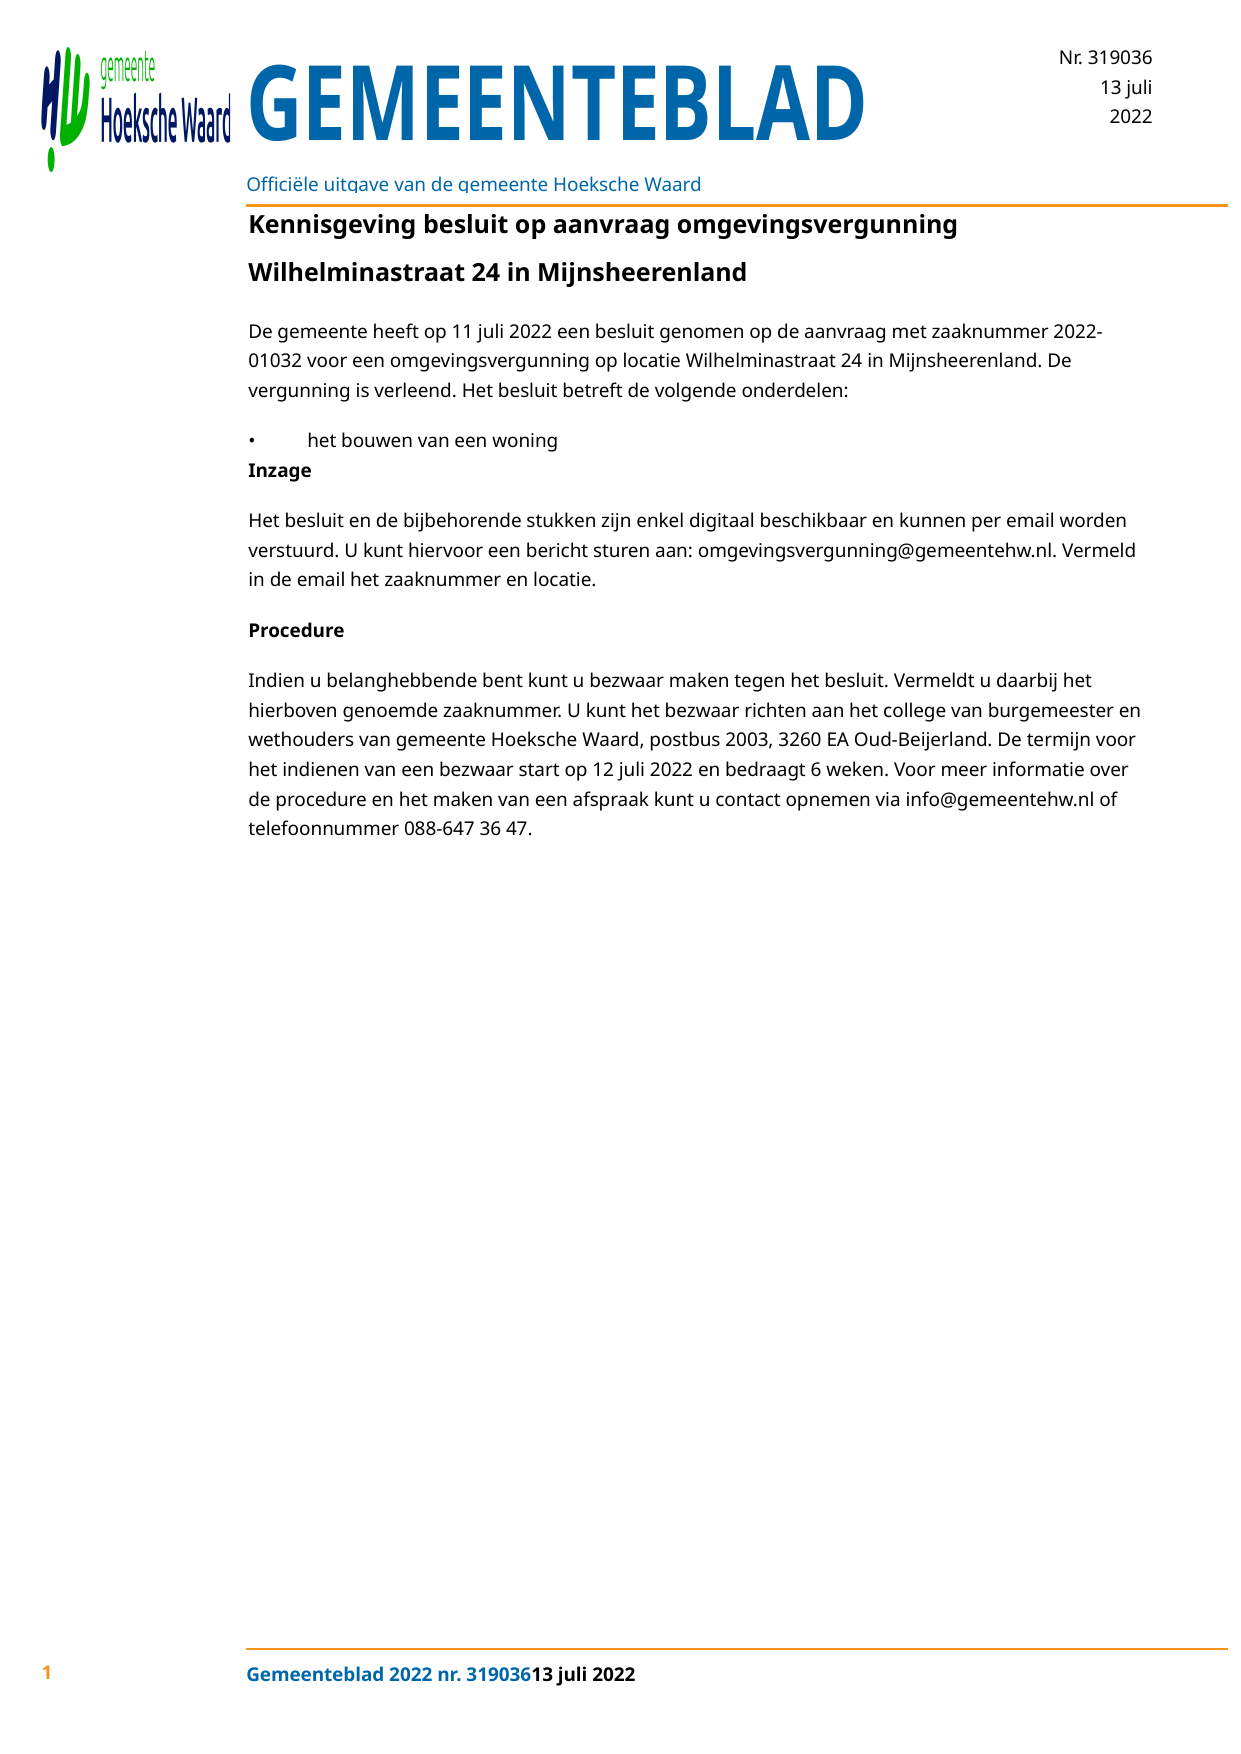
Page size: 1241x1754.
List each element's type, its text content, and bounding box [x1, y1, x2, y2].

picture [41, 47, 231, 172]
text Het besluit en de bijbehorende stukken zijn enkel digitaal beschikbaar en kunnen per email worden verstuurd. U kunt hiervoor een bericht sturen aan: omgevingsvergunning@gemeentehw.nl. Vermeld in de email het zaaknummer en locatie. [248, 507, 1152, 592]
text Indien u belanghebbende bent kunt u bezwaar maken tegen het besluit. Vermeldt u daarbij het hierboven genoemde zaaknummer. U kunt het bezwaar richten aan het college van burgemeester en wethouders van gemeente Hoeksche Waard, postbus 2003, 3260 EA Oud-Beijerland. De termijn voor het indienen van een bezwaar start op 12 juli 2022 en bedraagt 6 weken. Voor meer informatie over de procedure en het maken van een afspraak kunt u contact opnemen via info@gemeentehw.nl of telefoonnummer 088-647 36 47. [248, 667, 1152, 841]
list het bouwen van een woning [248, 427, 1152, 453]
text Kennisgeving besluit op aanvraag omgevingsvergunning Wilhelminastraat 24 in Mijnsheerenland [248, 207, 1152, 288]
text Procedure [248, 617, 1152, 643]
text Inzage [248, 457, 1152, 483]
text De gemeente heeft op 11 juli 2022 een besluit genomen op de aanvraag met zaaknummer 2022-01032 voor een omgevingsvergunning op locatie Wilhelminastraat 24 in Mijnsheerenland. De vergunning is verleend. Het besluit betreft de volgende onderdelen: [248, 318, 1152, 403]
